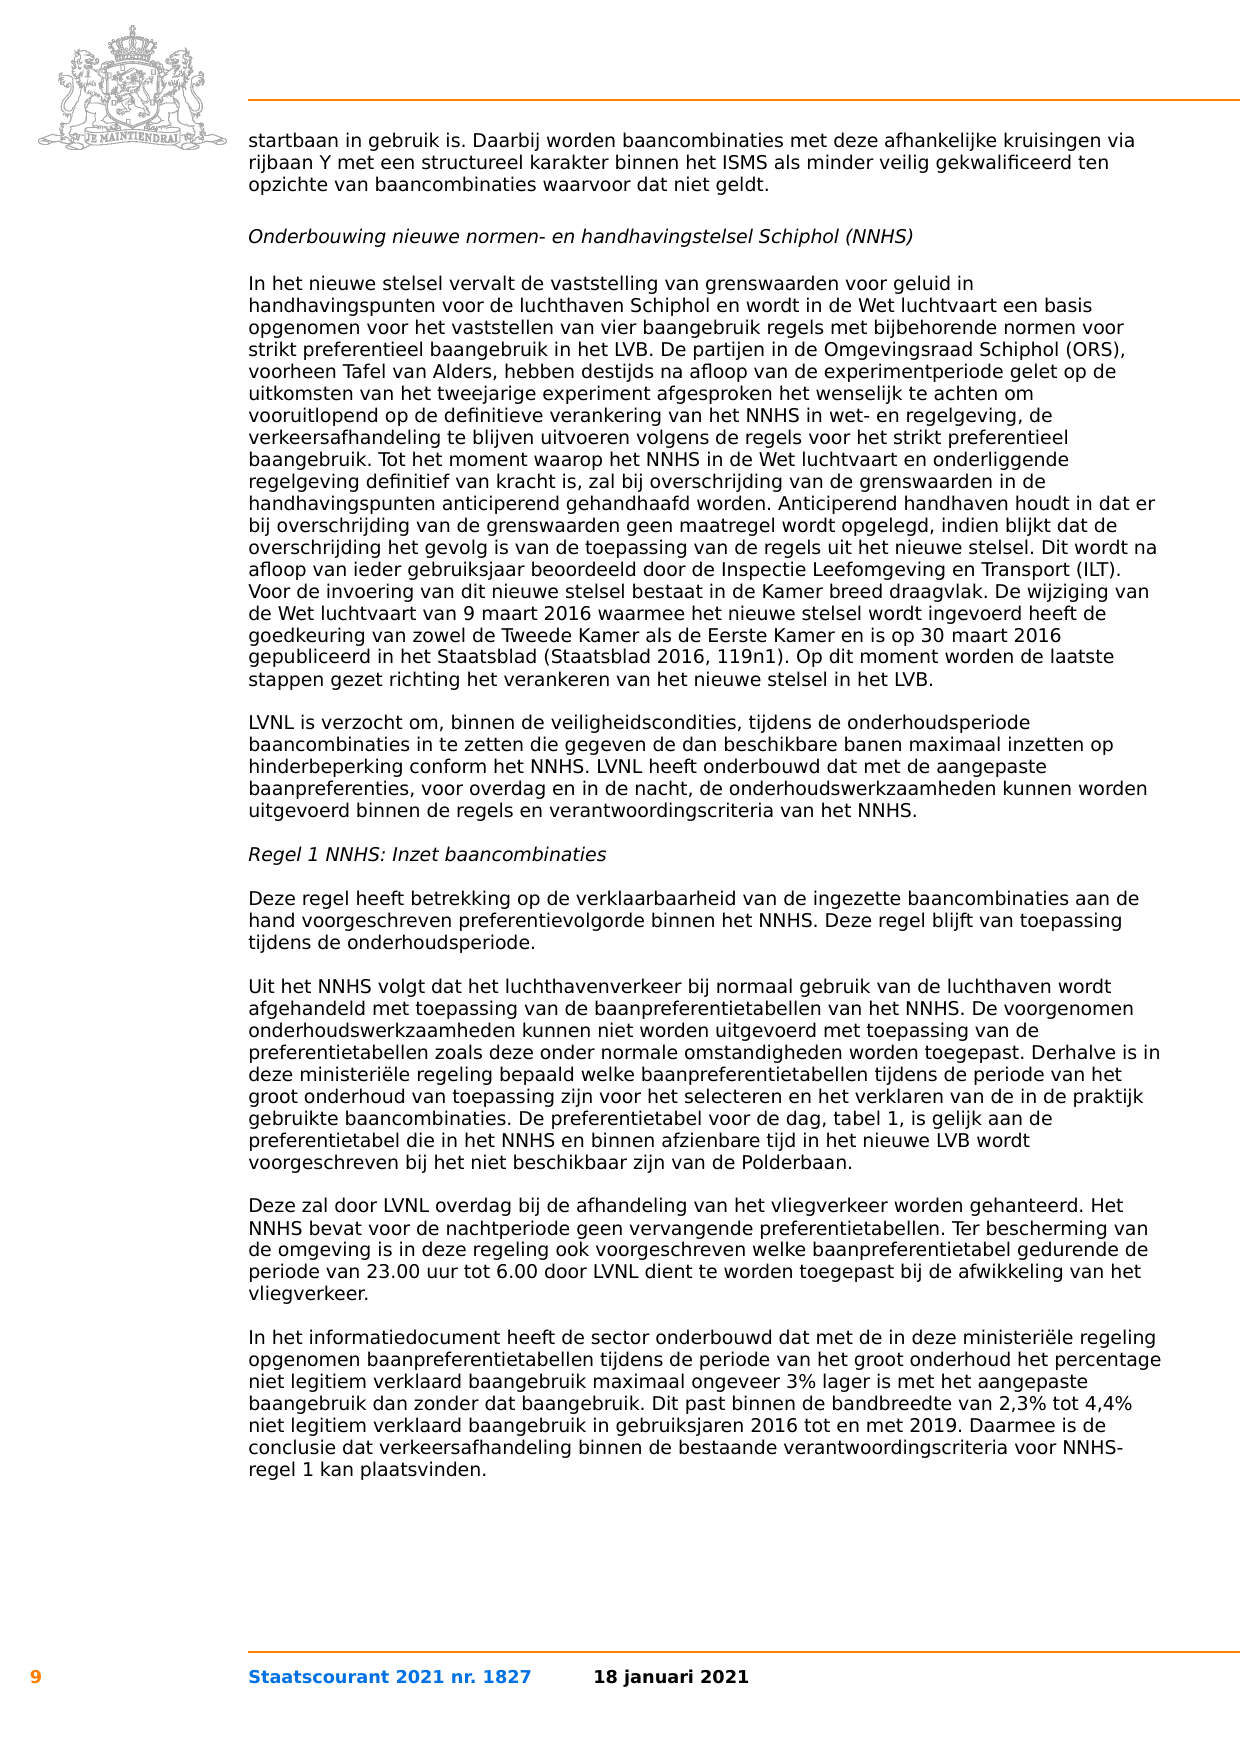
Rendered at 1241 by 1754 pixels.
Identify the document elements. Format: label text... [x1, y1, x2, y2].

text In het informatiedocument heeft de sector onderbouwd dat met de in deze ministeriële regeling opgenomen baanpreferentietabellen tijdens de periode van het groot onderhoud het percentage niet legitiem verklaard baangebruik maximaal ongeveer 3% lager is met het aangepaste baangebruik dan zonder dat baangebruik. Dit past binnen de bandbreedte van 2,3% tot 4,4% niet legitiem verklaard baangebruik in gebruiksjaren 2016 tot en met 2019. Daarmee is de conclusie dat verkeersafhandeling binnen de bestaande verantwoordingscriteria voor NNHS-regel 1 kan plaatsvinden. [248, 1327, 1163, 1481]
text Deze regel heeft betrekking op de verklaarbaarheid van de ingezette baancombinaties aan de hand voorgeschreven preferentievolgorde binnen het NNHS. Deze regel blijft van toepassing tijdens de onderhoudsperiode. [248, 888, 1163, 954]
text In het nieuwe stelsel vervalt de vaststelling van grenswaarden voor geluid in [248, 273, 1163, 295]
text startbaan in gebruik is. Daarbij worden baancombinaties met deze afhankelijke kruisingen via rijbaan Y met een structureel karakter binnen het ISMS als minder veilig gekwalificeerd ten opzichte van baancombinaties waarvoor dat niet geldt. [248, 130, 1163, 196]
subtitle Regel 1 NNHS: Inzet baancombinaties [248, 844, 1163, 866]
picture [38, 25, 227, 150]
text Uit het NNHS volgt dat het luchthavenverkeer bij normaal gebruik van de luchthaven wordt afgehandeld met toepassing van de baanpreferentietabellen van het NNHS. De voorgenomen onderhoudswerkzaamheden kunnen niet worden uitgevoerd met toepassing van de preferentietabellen zoals deze onder normale omstandigheden worden toegepast. Derhalve is in deze ministeriële regeling bepaald welke baanpreferentietabellen tijdens de periode van het groot onderhoud van toepassing zijn voor het selecteren en het verklaren van de in de praktijk gebruikte baancombinaties. De preferentietabel voor de dag, tabel 1, is gelijk aan de preferentietabel die in het NNHS en binnen afzienbare tijd in het nieuwe LVB wordt voorgeschreven bij het niet beschikbaar zijn van de Polderbaan. [248, 976, 1163, 1173]
subtitle Onderbouwing nieuwe normen- en handhavingstelsel Schiphol (NNHS) [248, 226, 1163, 248]
text LVNL is verzocht om, binnen de veiligheidscondities, tijdens de onderhoudsperiode baancombinaties in te zetten die gegeven de dan beschikbare banen maximaal inzetten op hinderbeperking conform het NNHS. LVNL heeft onderbouwd dat met de aangepaste baanpreferenties, voor overdag en in de nacht, de onderhoudswerkzaamheden kunnen worden uitgevoerd binnen de regels en verantwoordingscriteria van het NNHS. [248, 712, 1163, 822]
text Deze zal door LVNL overdag bij de afhandeling van het vliegverkeer worden gehanteerd. Het NNHS bevat voor de nachtperiode geen vervangende preferentietabellen. Ter bescherming van de omgeving is in deze regeling ook voorgeschreven welke baanpreferentietabel gedurende de periode van 23.00 uur tot 6.00 door LVNL dient te worden toegepast bij de afwikkeling van het vliegverkeer. [248, 1195, 1163, 1305]
text handhavingspunten voor de luchthaven Schiphol en wordt in de Wet luchtvaart een basis opgenomen voor het vaststellen van vier baangebruik regels met bijbehorende normen voor strikt preferentieel baangebruik in het LVB. De partijen in de Omgevingsraad Schiphol (ORS), voorheen Tafel van Alders, hebben destijds na afloop van de experimentperiode gelet op de uitkomsten van het tweejarige experiment afgesproken het wenselijk te achten om vooruitlopend op de definitieve verankering van het NNHS in wet- en regelgeving, de verkeersafhandeling te blijven uitvoeren volgens de regels voor het strikt preferentieel baangebruik. Tot het moment waarop het NNHS in de Wet luchtvaart en onderliggende regelgeving definitief van kracht is, zal bij overschrijding van de grenswaarden in de handhavingspunten anticiperend gehandhaafd worden. Anticiperend handhaven houdt in dat er bij overschrijding van de grenswaarden geen maatregel wordt opgelegd, indien blijkt dat de overschrijding het gevolg is van de toepassing van de regels uit het nieuwe stelsel. Dit wordt na afloop van ieder gebruiksjaar beoordeeld door de Inspectie Leefomgeving en Transport (ILT). Voor de invoering van dit nieuwe stelsel bestaat in de Kamer breed draagvlak. De wijziging van de Wet luchtvaart van 9 maart 2016 waarmee het nieuwe stelsel wordt ingevoerd heeft de goedkeuring van zowel de Tweede Kamer als de Eerste Kamer en is op 30 maart 2016 gepubliceerd in het Staatsblad (Staatsblad 2016, 119n1). Op dit moment worden de laatste stappen gezet richting het verankeren van het nieuwe stelsel in het LVB. [248, 295, 1163, 690]
